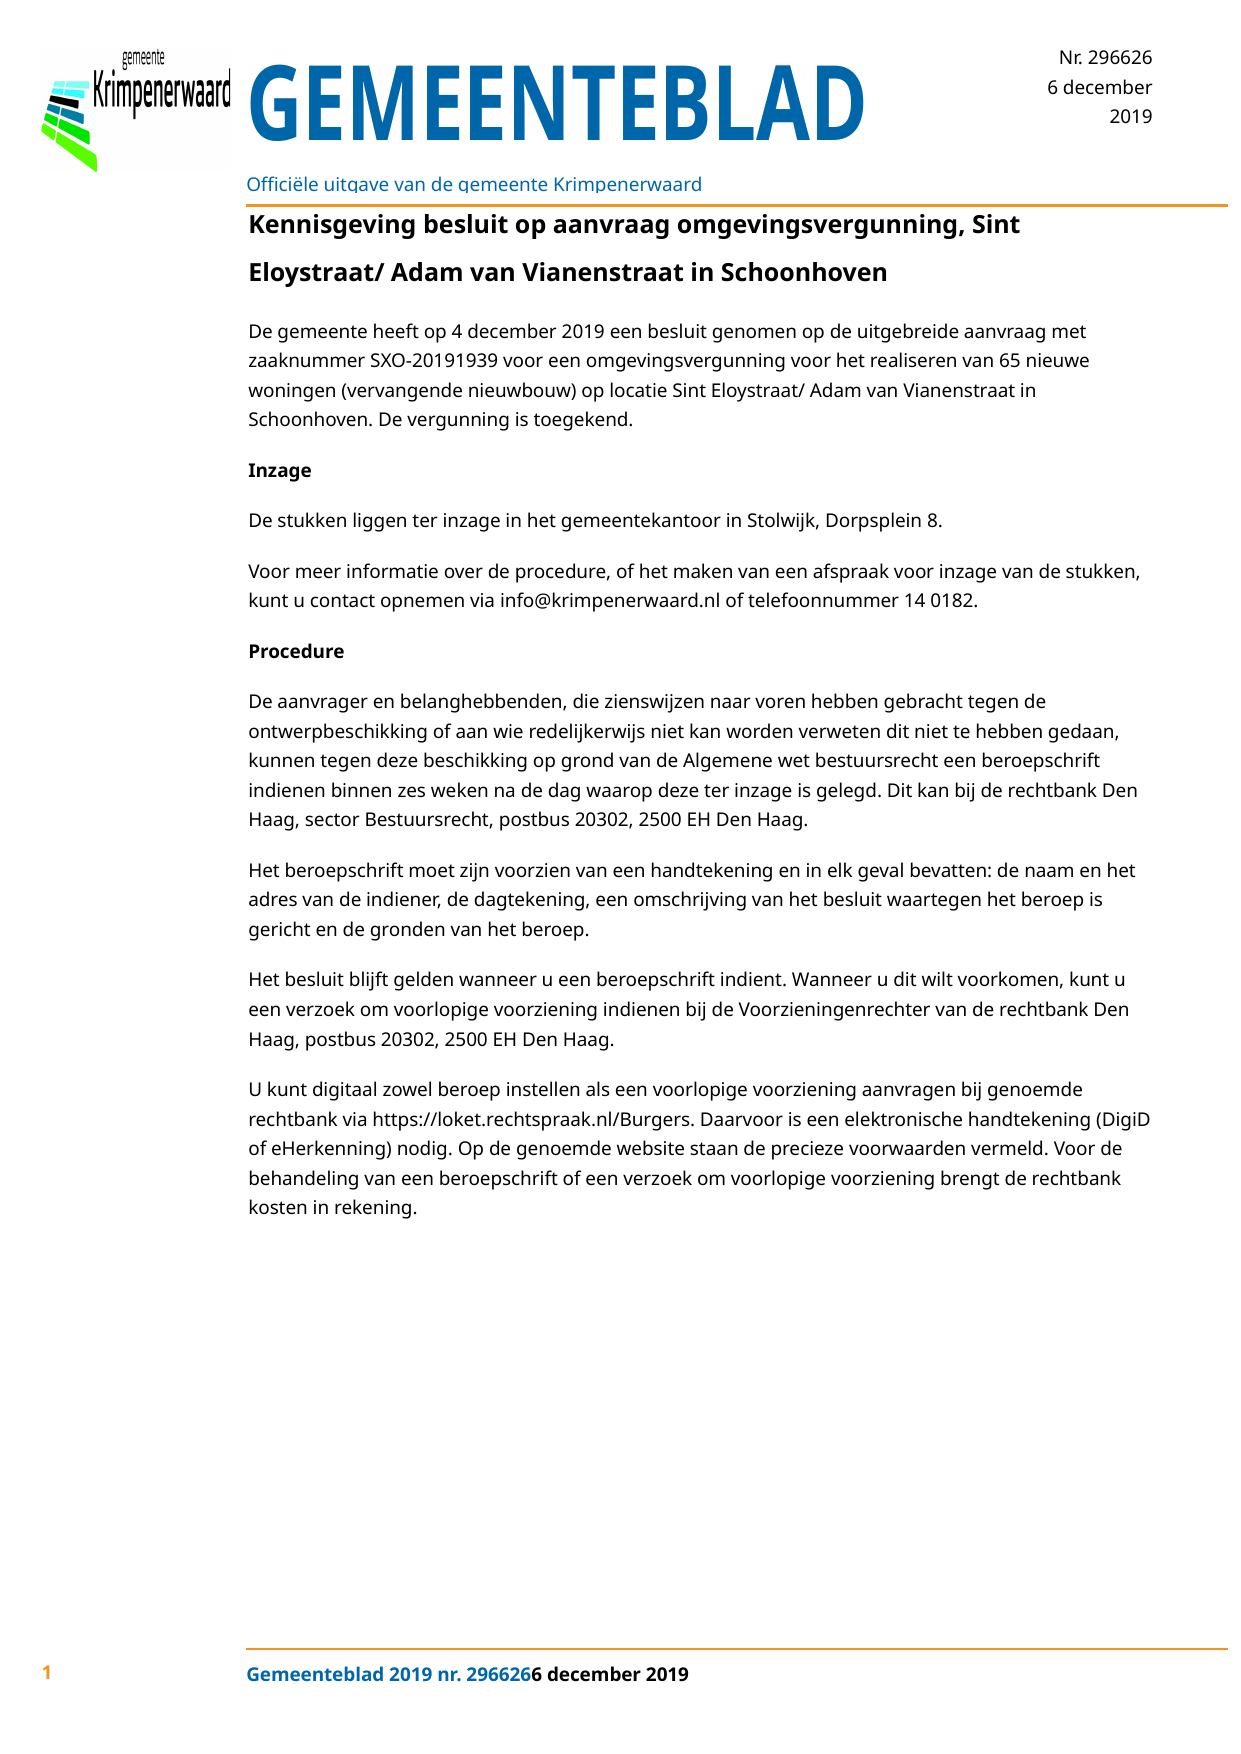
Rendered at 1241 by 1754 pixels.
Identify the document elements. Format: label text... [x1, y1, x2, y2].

text Procedure [248, 638, 1152, 664]
picture [41, 47, 231, 172]
text Kennisgeving besluit op aanvraag omgevingsvergunning, Sint Eloystraat/ Adam van Vianenstraat in Schoonhoven [248, 207, 1152, 288]
text De gemeente heeft op 4 december 2019 een besluit genomen op de uitgebreide aanvraag met zaaknummer SXO-20191939 voor een omgevingsvergunning voor het realiseren van 65 nieuwe woningen (vervangende nieuwbouw) op locatie Sint Eloystraat/ Adam van Vianenstraat in Schoonhoven. De vergunning is toegekend. [248, 318, 1152, 432]
text Inzage [248, 457, 1152, 483]
text De stukken liggen ter inzage in het gemeentekantoor in Stolwijk, Dorpsplein 8. [248, 507, 1152, 533]
text Het beroepschrift moet zijn voorzien van een handtekening en in elk geval bevatten: de naam en het adres van de indiener, de dagtekening, een omschrijving van het besluit waartegen het beroep is gericht en de gronden van het beroep. [248, 857, 1152, 942]
text U kunt digitaal zowel beroep instellen als een voorlopige voorziening aanvragen bij genoemde rechtbank via https://loket.rechtspraak.nl/Burgers. Daarvoor is een elektronische handtekening (DigiD of eHerkenning) nodig. Op de genoemde website staan de precieze voorwaarden vermeld. Voor de behandeling van een beroepschrift of een verzoek om voorlopige voorziening brengt de rechtbank kosten in rekening. [248, 1076, 1152, 1220]
text Het besluit blijft gelden wanneer u een beroepschrift indient. Wanneer u dit wilt voorkomen, kunt u een verzoek om voorlopige voorziening indienen bij de Voorzieningenrechter van de rechtbank Den Haag, postbus 20302, 2500 EH Den Haag. [248, 967, 1152, 1052]
text Voor meer informatie over de procedure, of het maken van een afspraak voor inzage van de stukken, kunt u contact opnemen via info@krimpenerwaard.nl of telefoonnummer 14 0182. [248, 558, 1152, 613]
text De aanvrager en belanghebbenden, die zienswijzen naar voren hebben gebracht tegen de ontwerpbeschikking of aan wie redelijkerwijs niet kan worden verweten dit niet te hebben gedaan, kunnen tegen deze beschikking op grond van de Algemene wet bestuursrecht een beroepschrift indienen binnen zes weken na de dag waarop deze ter inzage is gelegd. Dit kan bij de rechtbank Den Haag, sector Bestuursrecht, postbus 20302, 2500 EH Den Haag. [248, 688, 1152, 832]
